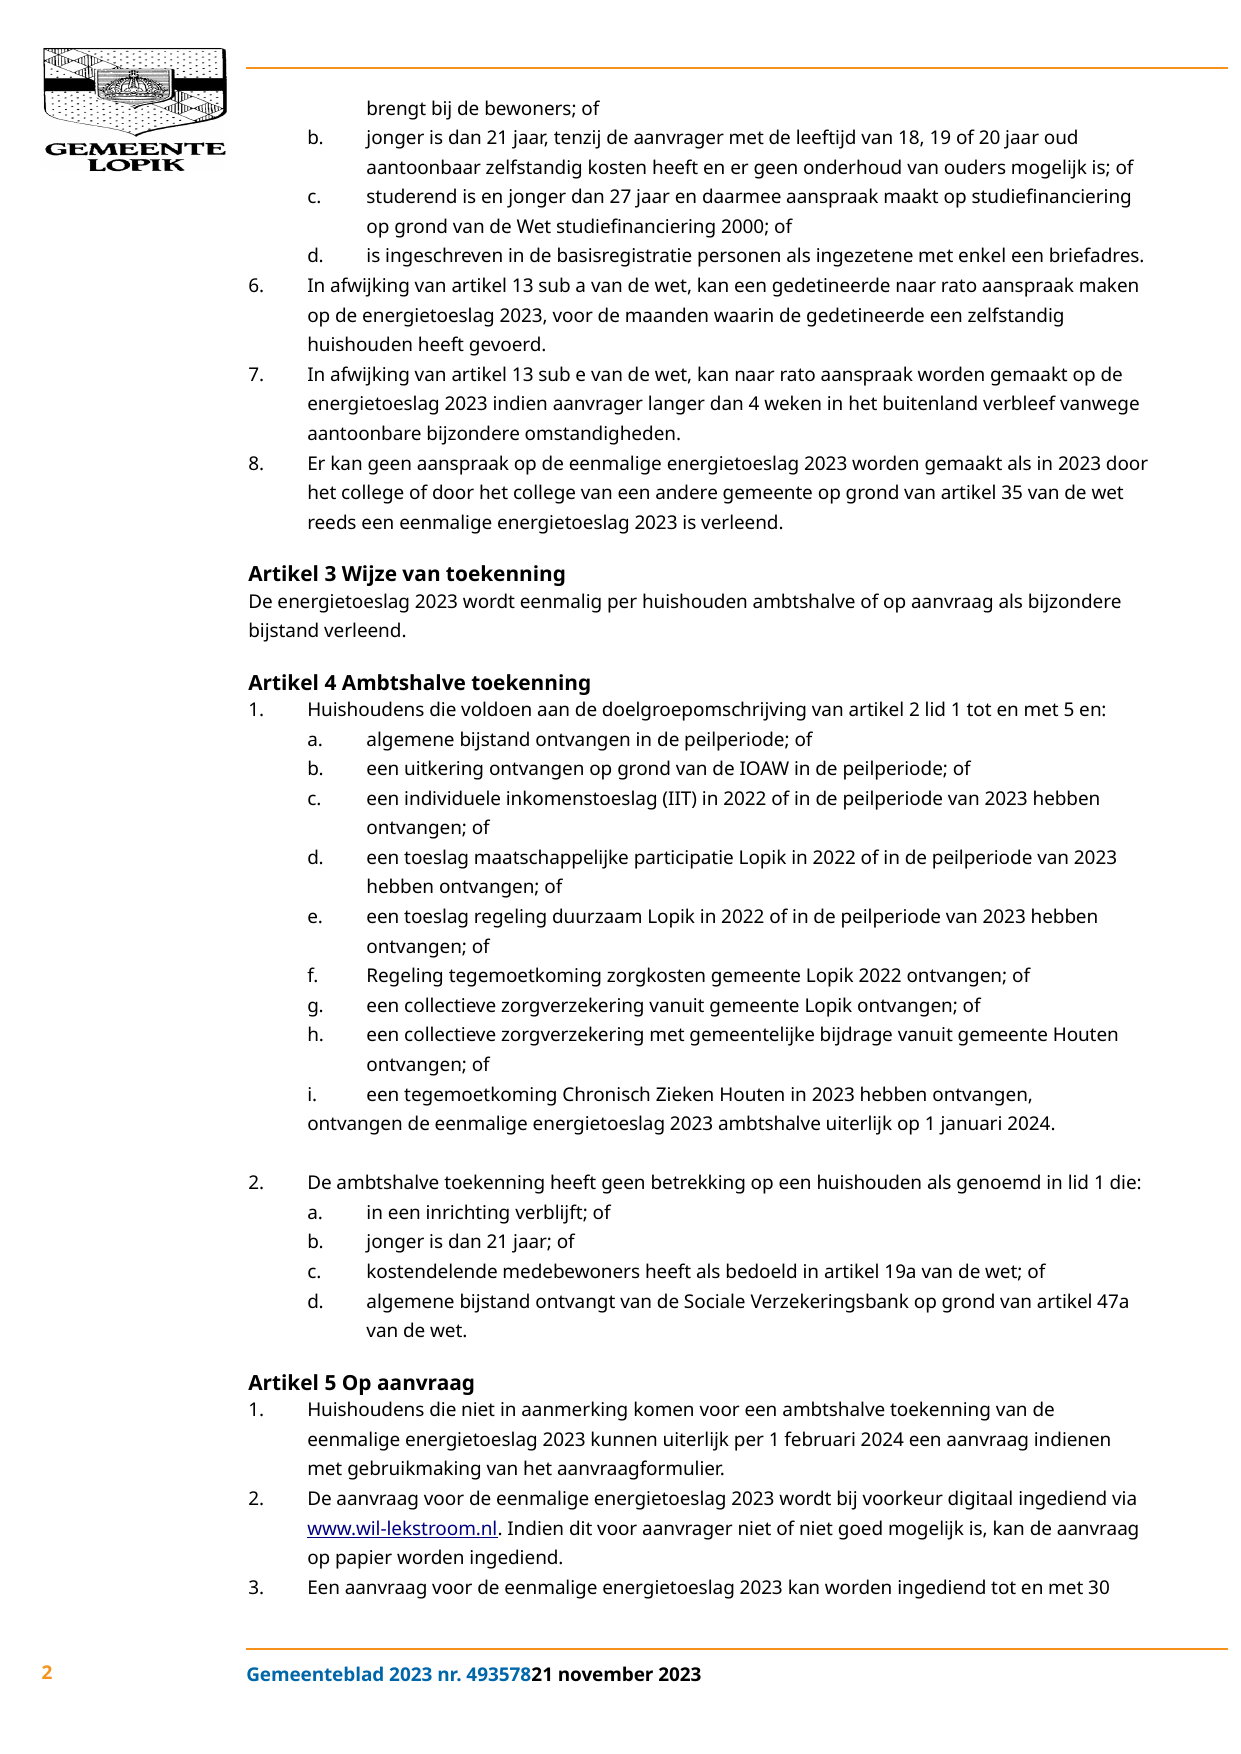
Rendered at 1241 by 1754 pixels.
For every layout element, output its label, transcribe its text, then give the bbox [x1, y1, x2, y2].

list een collectieve zorgverzekering vanuit gemeente Lopik ontvangen; of [307, 992, 1152, 1018]
list een individuele inkomenstoeslag (IIT) in 2022 of in de peilperiode van 2023 hebben ontvangen; of [307, 785, 1152, 840]
list De aanvraag voor de eenmalige energietoeslag 2023 wordt bij voorkeur digitaal ingediend via www.wil-lekstroom.nl. Indien dit voor aanvrager niet of niet goed mogelijk is, kan de aanvraag op papier worden ingediend. [248, 1485, 1152, 1570]
list Een aanvraag voor de eenmalige energietoeslag 2023 kan worden ingediend tot en met 30 [248, 1574, 1152, 1599]
list Er kan geen aanspraak op de eenmalige energietoeslag 2023 worden gemaakt als in 2023 door het college of door het college van een andere gemeente op grond van artikel 35 van de wet reeds een eenmalige energietoeslag 2023 is verleend. [248, 450, 1152, 535]
list In afwijking van artikel 13 sub e van de wet, kan naar rato aanspraak worden gemaakt op de energietoeslag 2023 indien aanvrager langer dan 4 weken in het buitenland verbleef vanwege aantoonbare bijzondere omstandigheden. [248, 361, 1152, 446]
list studerend is en jonger dan 27 jaar en daarmee aanspraak maakt op studiefinanciering op grond van de Wet studiefinanciering 2000; of [307, 183, 1152, 239]
list in een inrichting verblijft; of [307, 1199, 1152, 1225]
list algemene bijstand ontvangt van de Sociale Verzekeringsbank op grond van artikel 47a van de wet. [307, 1288, 1152, 1343]
list kostendelende medebewoners heeft als bedoeld in artikel 19a van de wet; of [307, 1258, 1152, 1284]
list In afwijking van artikel 13 sub a van de wet, kan een gedetineerde naar rato aanspraak maken op de energietoeslag 2023, voor de maanden waarin de gedetineerde een zelfstandig huishouden heeft gevoerd. [248, 272, 1152, 357]
list Regeling tegemoetkoming zorgkosten gemeente Lopik 2022 ontvangen; of [307, 962, 1152, 988]
list jonger is dan 21 jaar, tenzij de aanvrager met de leeftijd van 18, 19 of 20 jaar oud aantoonbaar zelfstandig kosten heeft en er geen onderhoud van ouders mogelijk is; of [307, 124, 1152, 180]
picture [41, 47, 231, 172]
text Artikel 3 Wijze van toekenning [248, 559, 1152, 588]
list ontvangen de eenmalige energietoeslag 2023 ambtshalve uiterlijk op 1 januari 2024. [248, 1110, 1152, 1136]
list een toeslag regeling duurzaam Lopik in 2022 of in de peilperiode van 2023 hebben ontvangen; of [307, 903, 1152, 959]
list een tegemoetkoming Chronisch Zieken Houten in 2023 hebben ontvangen, [307, 1081, 1152, 1107]
list een uitkering ontvangen op grond van de IOAW in de peilperiode; of [307, 755, 1152, 781]
list Huishoudens die voldoen aan de doelgroepomschrijving van artikel 2 lid 1 tot en met 5 en: [248, 696, 1152, 722]
list een toeslag maatschappelijke participatie Lopik in 2022 of in de peilperiode van 2023 hebben ontvangen; of [307, 844, 1152, 899]
text Artikel 5 Op aanvraag [248, 1368, 1152, 1396]
list De ambtshalve toekenning heeft geen betrekking op een huishouden als genoemd in lid 1 die: [248, 1169, 1152, 1195]
list algemene bijstand ontvangen in de peilperiode; of [307, 726, 1152, 752]
list brengt bij de bewoners; of [307, 95, 1152, 121]
text De energietoeslag 2023 wordt eenmalig per huishouden ambtshalve of op aanvraag als bijzondere bijstand verleend. [248, 588, 1152, 643]
list is ingeschreven in de basisregistratie personen als ingezetene met enkel een briefadres. [307, 243, 1152, 268]
list jonger is dan 21 jaar; of [307, 1229, 1152, 1254]
list een collectieve zorgverzekering met gemeentelijke bijdrage vanuit gemeente Houten ontvangen; of [307, 1022, 1152, 1077]
text Artikel 4 Ambtshalve toekenning [248, 668, 1152, 696]
list Huishoudens die niet in aanmerking komen voor een ambtshalve toekenning van de eenmalige energietoeslag 2023 kunnen uiterlijk per 1 februari 2024 een aanvraag indienen met gebruikmaking van het aanvraagformulier. [248, 1396, 1152, 1481]
